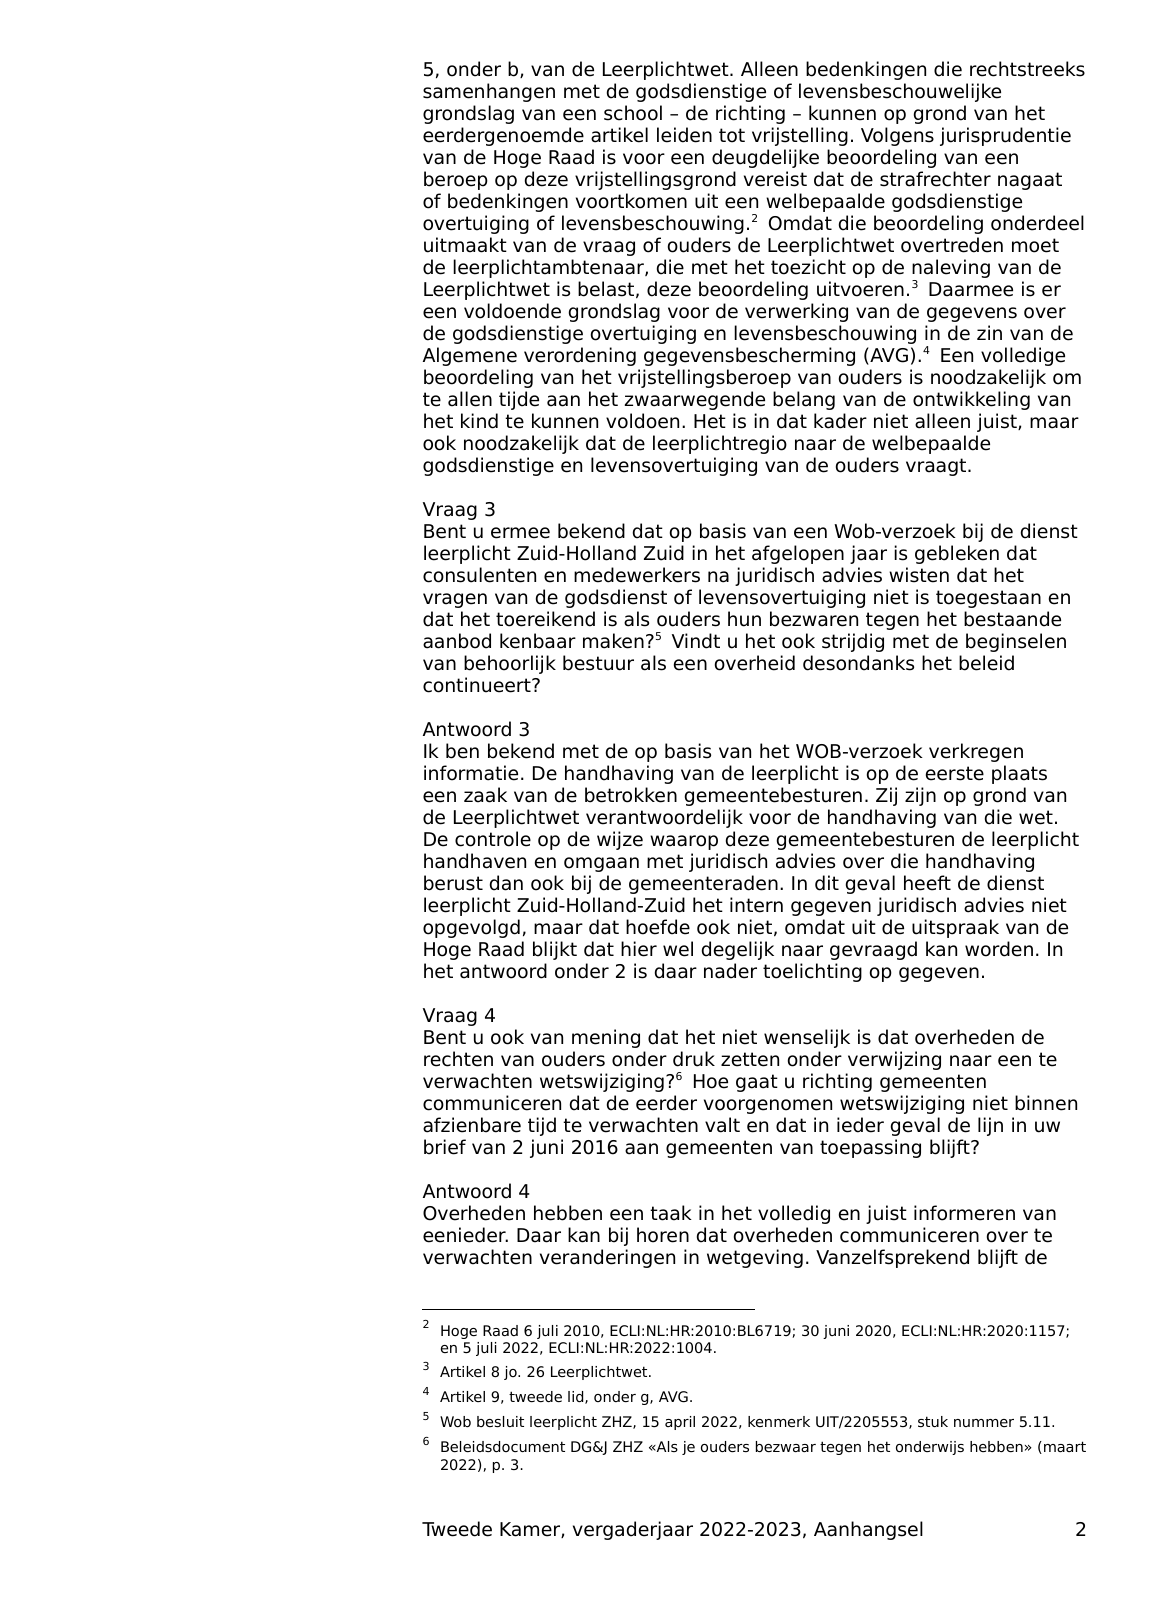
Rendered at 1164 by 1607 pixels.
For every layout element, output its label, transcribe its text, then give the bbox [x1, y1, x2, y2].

text Wob besluit leerplicht ZHZ, 15 april 2022, kenmerk UIT/2205553, stuk nummer 5.11. [422, 1410, 1087, 1432]
text Hoge Raad 6 juli 2010, ECLI:NL:HR:2010:BL6719; 30 juni 2020, ECLI:NL:HR:2020:1157; en 5 juli 2022, ECLI:NL:HR:2022:1004. [422, 1318, 1087, 1357]
text Antwoord 4 [422, 1181, 1087, 1203]
text 5, onder b, van de Leerplichtwet. Alleen bedenkingen die rechtstreeks samenhangen met de godsdienstige of levensbeschouwelijke grondslag van een school – de richting – kunnen op grond van het eerdergenoemde artikel leiden tot vrijstelling. Volgens jurisprudentie van de Hoge Raad is voor een deugdelijke beoordeling van een beroep op deze vrijstellingsgrond vereist dat de strafrechter nagaat of bedenkingen voortkomen uit een welbepaalde godsdienstige overtuiging of levensbeschouwing. Omdat die beoordeling onderdeel uitmaakt van de vraag of ouders de Leerplichtwet overtreden moet de leerplichtambtenaar, die met het toezicht op de naleving van de Leerplichtwet is belast, deze beoordeling uitvoeren. Daarmee is er een voldoende grondslag voor de verwerking van de gegevens over de godsdienstige overtuiging en levensbeschouwing in de zin van de Algemene verordening gegevensbescherming (AVG). Een volledige beoordeling van het vrijstellingsberoep van ouders is noodzakelijk om te allen tijde aan het zwaarwegende belang van de ontwikkeling van het kind te kunnen voldoen. Het is in dat kader niet alleen juist, maar ook noodzakelijk dat de leerplichtregio naar de welbepaalde godsdienstige en levensovertuiging van de ouders vraagt. [422, 59, 1087, 477]
text Artikel 9, tweede lid, onder g, AVG. [422, 1385, 1087, 1407]
text Vraag 3 [422, 499, 1087, 521]
text Overheden hebben een taak in het volledig en juist informeren van eenieder. Daar kan bij horen dat overheden communiceren over te verwachten veranderingen in wetgeving. Vanzelfsprekend blijft de [422, 1203, 1087, 1269]
text Bent u ermee bekend dat op basis van een Wob-verzoek bij de dienst leerplicht Zuid-Holland Zuid in het afgelopen jaar is gebleken dat consulenten en medewerkers na juridisch advies wisten dat het vragen van de godsdienst of levensovertuiging niet is toegestaan en dat het toereikend is als ouders hun bezwaren tegen het bestaande aanbod kenbaar maken? Vindt u het ook strijdig met de beginselen van behoorlijk bestuur als een overheid desondanks het beleid continueert? [422, 521, 1087, 697]
text Antwoord 3 [422, 719, 1087, 741]
text Beleidsdocument DG&J ZHZ «Als je ouders bezwaar tegen het onderwijs hebben» (maart 2022), p. 3. [422, 1435, 1087, 1474]
text Vraag 4 [422, 1005, 1087, 1027]
text Ik ben bekend met de op basis van het WOB-verzoek verkregen informatie. De handhaving van de leerplicht is op de eerste plaats een zaak van de betrokken gemeentebesturen. Zij zijn op grond van de Leerplichtwet verantwoordelijk voor de handhaving van die wet. De controle op de wijze waarop deze gemeentebesturen de leerplicht handhaven en omgaan met juridisch advies over die handhaving berust dan ook bij de gemeenteraden. In dit geval heeft de dienst leerplicht Zuid-Holland-Zuid het intern gegeven juridisch advies niet opgevolgd, maar dat hoefde ook niet, omdat uit de uitspraak van de Hoge Raad blijkt dat hier wel degelijk naar gevraagd kan worden. In het antwoord onder 2 is daar nader toelichting op gegeven. [422, 741, 1087, 983]
text Bent u ook van mening dat het niet wenselijk is dat overheden de rechten van ouders onder druk zetten onder verwijzing naar een te verwachten wetswijziging? Hoe gaat u richting gemeenten communiceren dat de eerder voorgenomen wetswijziging niet binnen afzienbare tijd te verwachten valt en dat in ieder geval de lijn in uw brief van 2 juni 2016 aan gemeenten van toepassing blijft? [422, 1027, 1087, 1159]
text Artikel 8 jo. 26 Leerplichtwet. [422, 1360, 1087, 1382]
